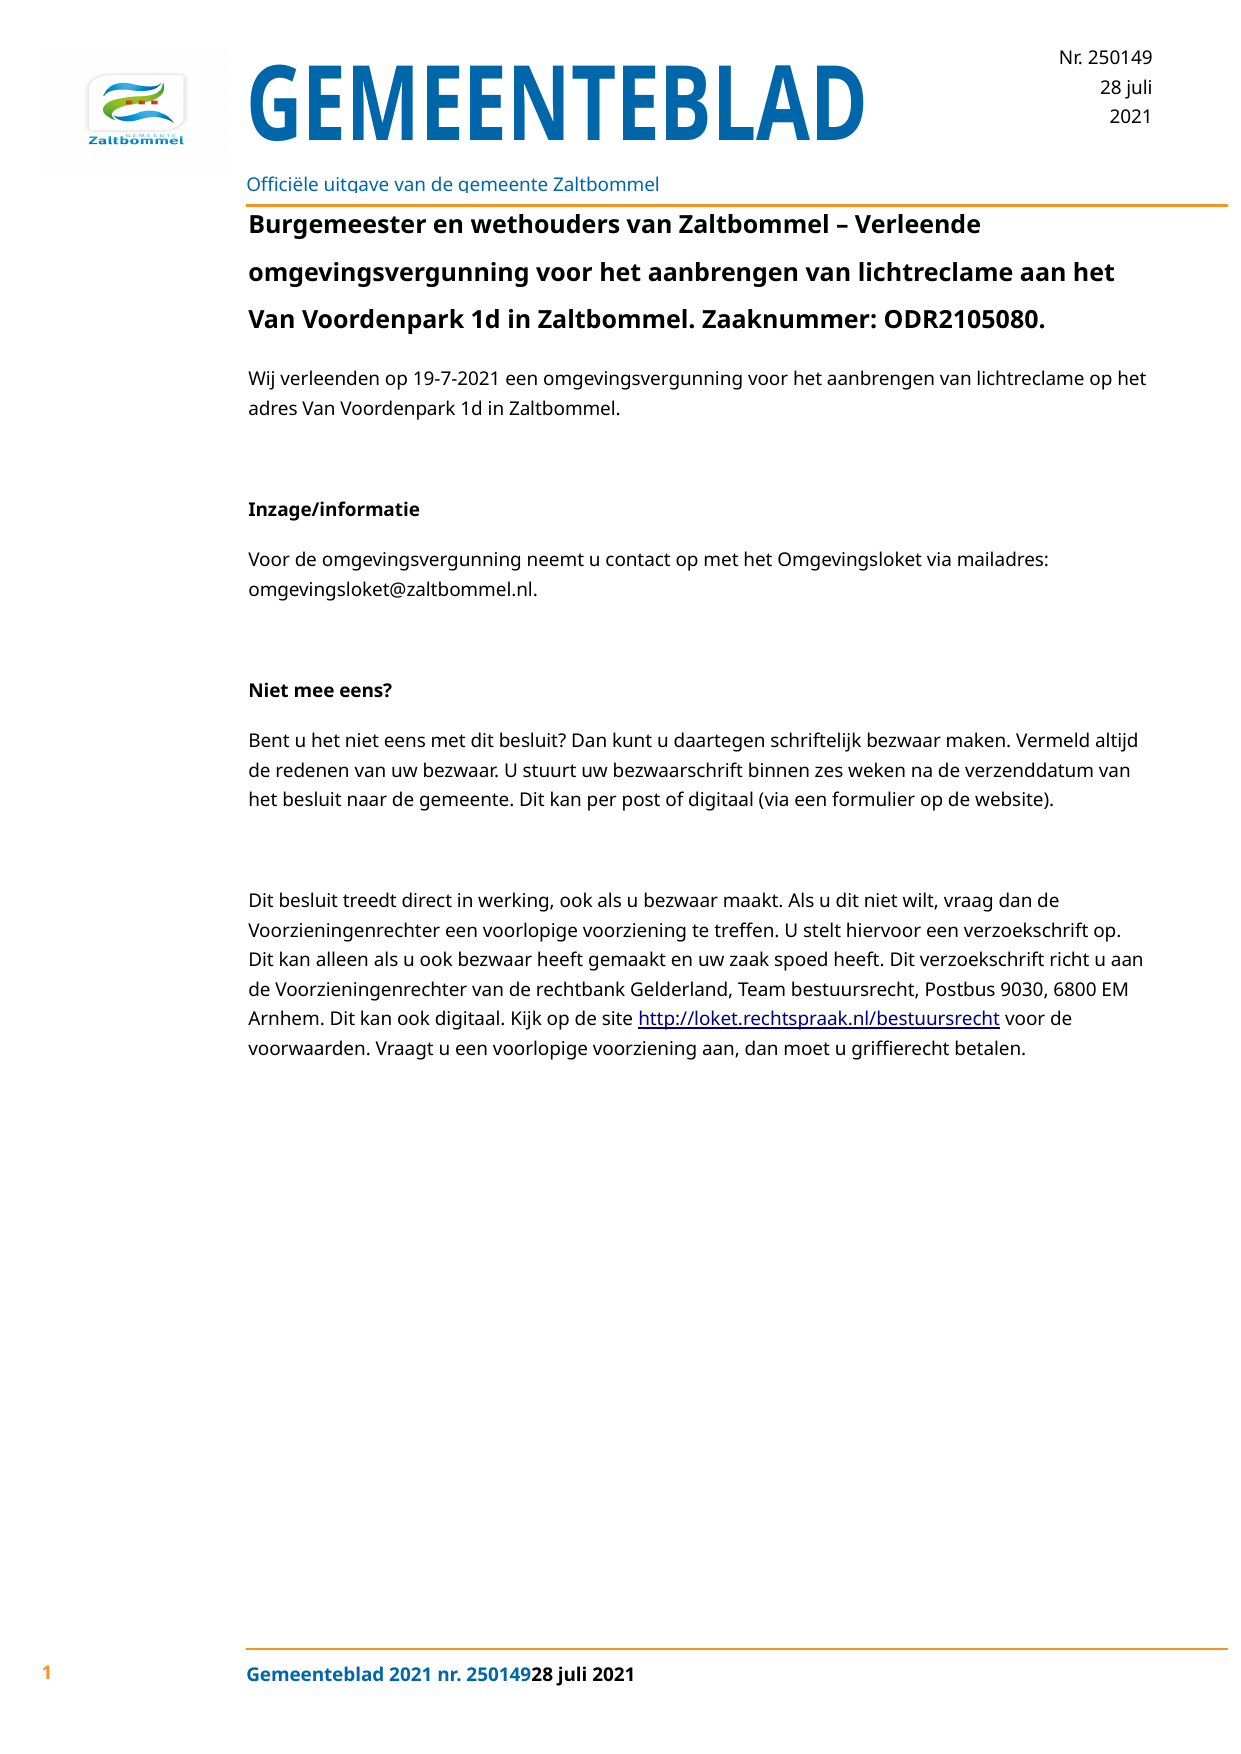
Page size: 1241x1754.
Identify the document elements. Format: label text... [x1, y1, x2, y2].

text Inzage/informatie [248, 496, 1152, 522]
text Burgemeester en wethouders van Zaltbommel – Verleende omgevingsvergunning voor het aanbrengen van lichtreclame aan het Van Voordenpark 1d in Zaltbommel. Zaaknummer: ODR2105080. [248, 207, 1152, 336]
picture [41, 47, 231, 172]
text Voor de omgevingsvergunning neemt u contact op met het Omgevingsloket via mailadres: omgevingsloket@zaltbommel.nl. [248, 546, 1152, 602]
text Wij verleenden op 19-7-2021 een omgevingsvergunning voor het aanbrengen van lichtreclame op het adres Van Voordenpark 1d in Zaltbommel. [248, 366, 1152, 421]
text Dit besluit treedt direct in werking, ook als u bezwaar maakt. Als u dit niet wilt, vraag dan de Voorzieningenrechter een voorlopige voorziening te treffen. U stelt hiervoor een verzoekschrift op. Dit kan alleen als u ook bezwaar heeft gemaakt en uw zaak spoed heeft. Dit verzoekschrift richt u aan de Voorzieningenrechter van de rechtbank Gelderland, Team bestuursrecht, Postbus 9030, 6800 EM Arnhem. Dit kan ook digitaal. Kijk op de site http://loket.rechtspraak.nl/bestuursrecht voor de voorwaarden. Vraagt u een voorlopige voorziening aan, dan moet u griffierecht betalen. [248, 887, 1152, 1061]
text Bent u het niet eens met dit besluit? Dan kunt u daartegen schriftelijk bezwaar maken. Vermeld altijd de redenen van uw bezwaar. U stuurt uw bezwaarschrift binnen zes weken na de verzenddatum van het besluit naar de gemeente. Dit kan per post of digitaal (via een formulier op de website). [248, 727, 1152, 812]
text Niet mee eens? [248, 677, 1152, 702]
